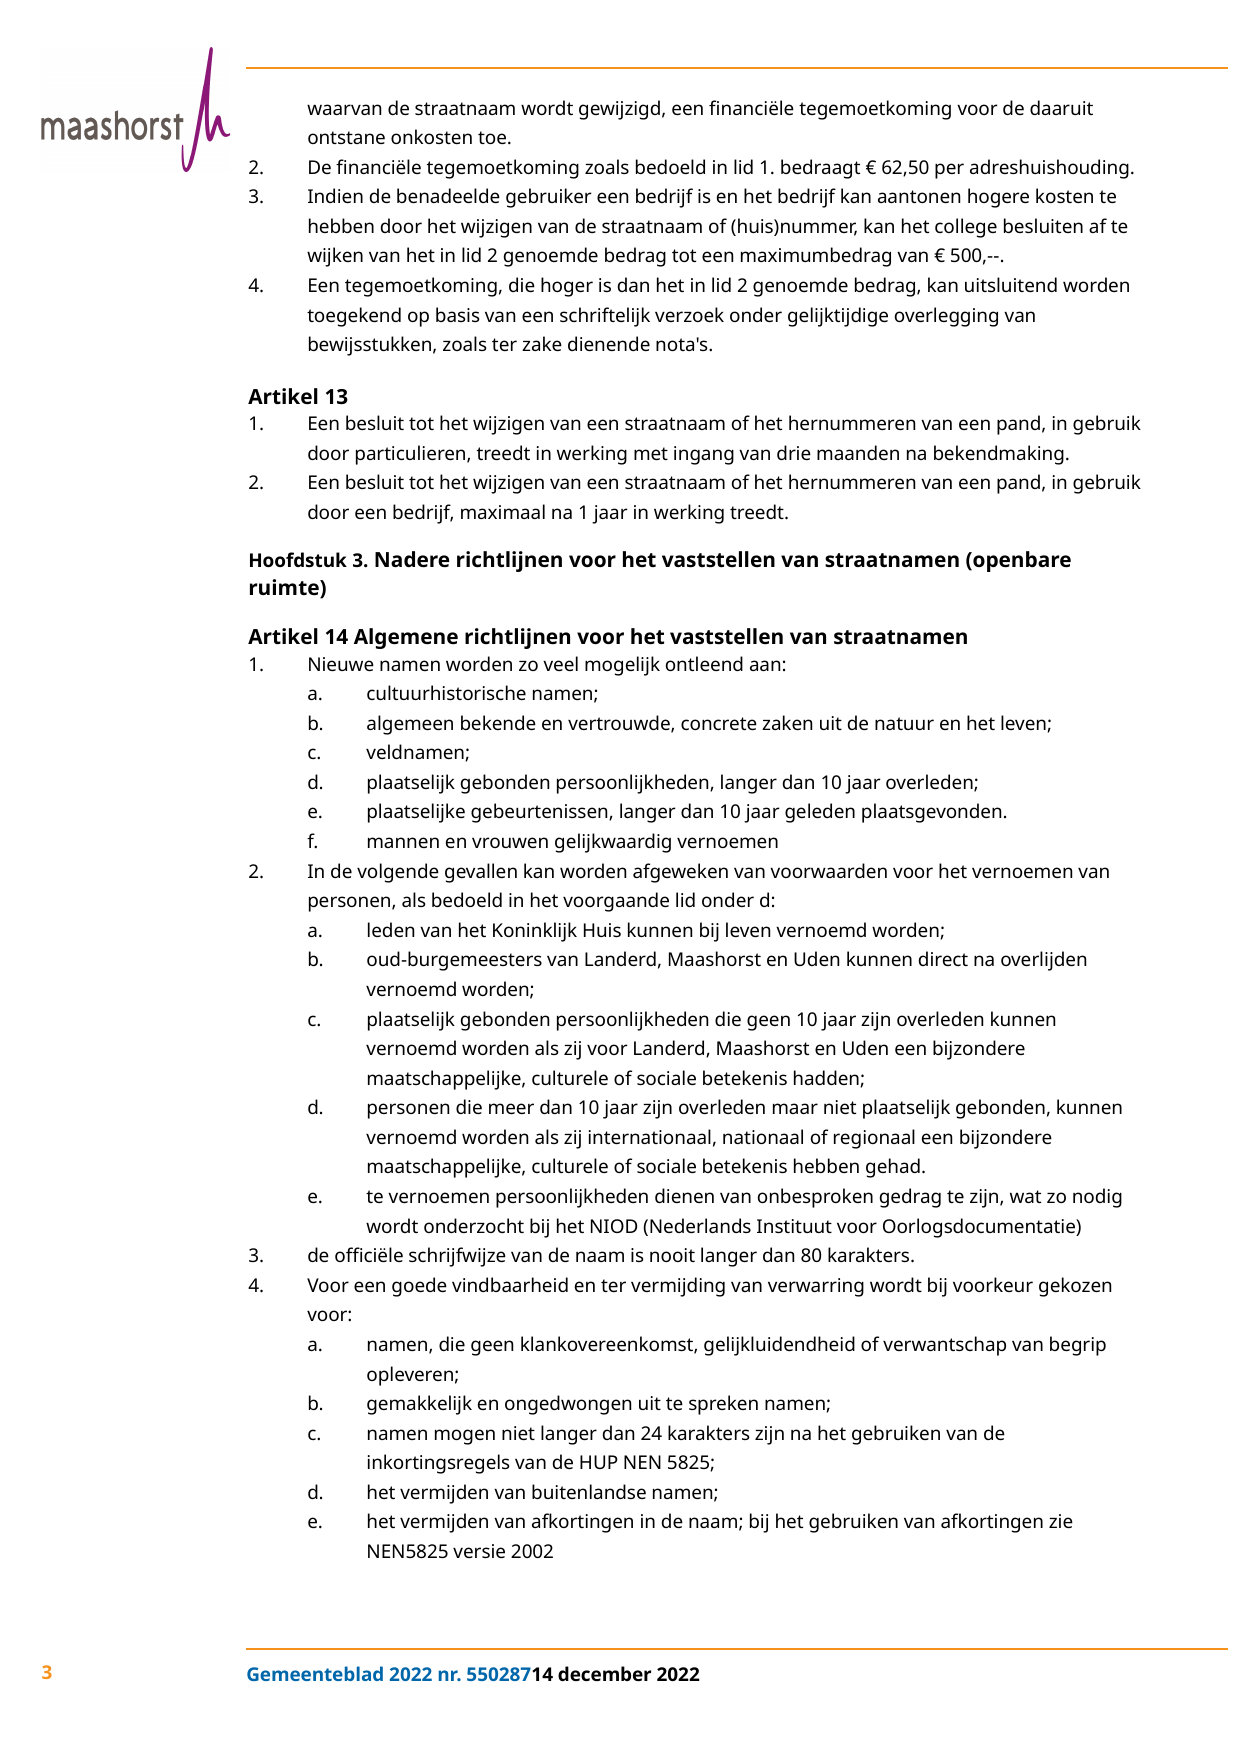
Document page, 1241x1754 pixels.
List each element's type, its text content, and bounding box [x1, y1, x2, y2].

list plaatselijk gebonden persoonlijkheden, langer dan 10 jaar overleden; [307, 769, 1152, 795]
list De financiële tegemoetkoming zoals bedoeld in lid 1. bedraagt € 62,50 per adreshuishouding. [248, 154, 1152, 180]
list In de volgende gevallen kan worden afgeweken van voorwaarden voor het vernoemen van personen, als bedoeld in het voorgaande lid onder d: [248, 858, 1152, 913]
list Een besluit tot het wijzigen van een straatnaam of het hernummeren van een pand, in gebruik door particulieren, treedt in werking met ingang van drie maanden na bekendmaking. [248, 410, 1152, 466]
list Een besluit tot het wijzigen van een straatnaam of het hernummeren van een pand, in gebruik door een bedrijf, maximaal na 1 jaar in werking treedt. [248, 469, 1152, 525]
list gemakkelijk en ongedwongen uit te spreken namen; [307, 1390, 1152, 1416]
text Artikel 14 Algemene richtlijnen voor het vaststellen van straatnamen [248, 622, 1152, 651]
text Artikel 13 [248, 382, 1152, 410]
list personen die meer dan 10 jaar zijn overleden maar niet plaatselijk gebonden, kunnen vernoemd worden als zij internationaal, nationaal of regionaal een bijzondere maatschappelijke, culturele of sociale betekenis hebben gehad. [307, 1094, 1152, 1179]
list cultuurhistorische namen; [307, 680, 1152, 706]
list Nieuwe namen worden zo veel mogelijk ontleend aan: [248, 651, 1152, 677]
picture [41, 47, 231, 172]
list Indien de benadeelde gebruiker een bedrijf is en het bedrijf kan aantonen hogere kosten te hebben door het wijzigen van de straatnaam of (huis)nummer, kan het college besluiten af te wijken van het in lid 2 genoemde bedrag tot een maximumbedrag van € 500,--. [248, 183, 1152, 268]
list te vernoemen persoonlijkheden dienen van onbesproken gedrag te zijn, wat zo nodig wordt onderzocht bij het NIOD (Nederlands Instituut voor Oorlogsdocumentatie) [307, 1183, 1152, 1239]
list oud-burgemeesters van Landerd, Maashorst en Uden kunnen direct na overlijden vernoemd worden; [307, 947, 1152, 1002]
list de officiële schrijfwijze van de naam is nooit langer dan 80 karakters. [248, 1242, 1152, 1268]
list Voor een goede vindbaarheid en ter vermijding van verwarring wordt bij voorkeur gekozen voor: [248, 1272, 1152, 1327]
list algemeen bekende en vertrouwde, concrete zaken uit de natuur en het leven; [307, 710, 1152, 736]
list waarvan de straatnaam wordt gewijzigd, een financiële tegemoetkoming voor de daaruit ontstane onkosten toe. [248, 95, 1152, 150]
list het vermijden van buitenlandse namen; [307, 1479, 1152, 1505]
list het vermijden van afkortingen in de naam; bij het gebruiken van afkortingen zie NEN5825 versie 2002 [307, 1509, 1152, 1564]
text Hoofdstuk 3. Nadere richtlijnen voor het vaststellen van straatnamen (openbare ruimte) [248, 545, 1152, 602]
list plaatselijk gebonden persoonlijkheden die geen 10 jaar zijn overleden kunnen vernoemd worden als zij voor Landerd, Maashorst en Uden een bijzondere maatschappelijke, culturele of sociale betekenis hadden; [307, 1006, 1152, 1091]
list namen, die geen klankovereenkomst, gelijkluidendheid of verwantschap van begrip opleveren; [307, 1331, 1152, 1387]
list namen mogen niet langer dan 24 karakters zijn na het gebruiken van de inkortingsregels van de HUP NEN 5825; [307, 1420, 1152, 1475]
list veldnamen; [307, 739, 1152, 765]
list mannen en vrouwen gelijkwaardig vernoemen [307, 828, 1152, 854]
list Een tegemoetkoming, die hoger is dan het in lid 2 genoemde bedrag, kan uitsluitend worden toegekend op basis van een schriftelijk verzoek onder gelijktijdige overlegging van bewijsstukken, zoals ter zake dienende nota's. [248, 272, 1152, 357]
list plaatselijke gebeurtenissen, langer dan 10 jaar geleden plaatsgevonden. [307, 799, 1152, 824]
list leden van het Koninklijk Huis kunnen bij leven vernoemd worden; [307, 917, 1152, 943]
